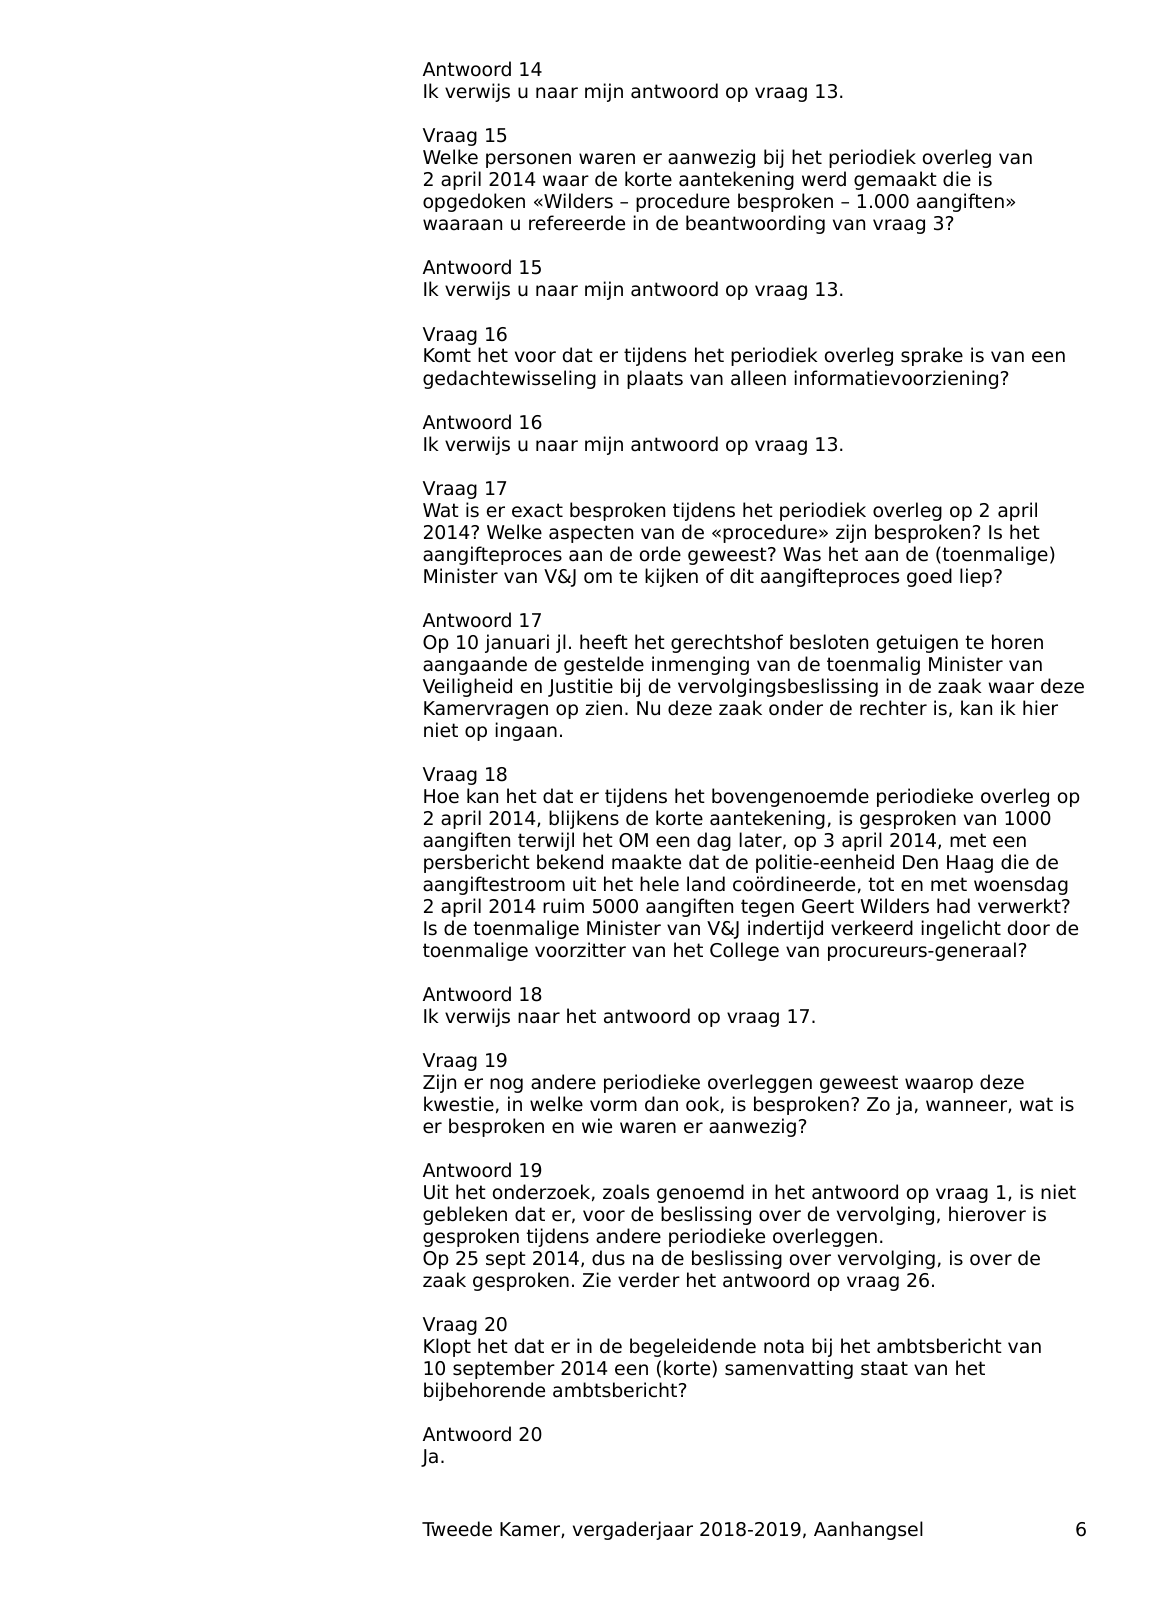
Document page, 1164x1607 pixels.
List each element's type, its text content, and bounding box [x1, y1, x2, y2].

text Vraag 19 [422, 1050, 1087, 1072]
text Ik verwijs u naar mijn antwoord op vraag 13. [422, 279, 1087, 301]
text Vraag 15 [422, 125, 1087, 147]
text Op 25 sept 2014, dus na de beslissing over vervolging, is over de zaak gesproken. Zie verder het antwoord op vraag 26. [422, 1248, 1087, 1292]
text Klopt het dat er in de begeleidende nota bij het ambtsbericht van 10 september 2014 een (korte) samenvatting staat van het bijbehorende ambtsbericht? [422, 1336, 1087, 1402]
text Welke personen waren er aanwezig bij het periodiek overleg van 2 april 2014 waar de korte aantekening werd gemaakt die is opgedoken «Wilders – procedure besproken – 1.000 aangiften» waaraan u refereerde in de beantwoording van vraag 3? [422, 147, 1087, 235]
text Antwoord 15 [422, 257, 1087, 279]
text Antwoord 17 [422, 610, 1087, 632]
text Antwoord 16 [422, 412, 1087, 433]
text Hoe kan het dat er tijdens het bovengenoemde periodieke overleg op 2 april 2014, blijkens de korte aantekening, is gesproken van 1000 aangiften terwijl het OM een dag later, op 3 april 2014, met een persbericht bekend maakte dat de politie-eenheid Den Haag die de aangiftestroom uit het hele land coördineerde, tot en met woensdag 2 april 2014 ruim 5000 aangiften tegen Geert Wilders had verwerkt? Is de toenmalige Minister van V&J indertijd verkeerd ingelicht door de toenmalige voorzitter van het College van procureurs-generaal? [422, 786, 1087, 962]
text Zijn er nog andere periodieke overleggen geweest waarop deze kwestie, in welke vorm dan ook, is besproken? Zo ja, wanneer, wat is er besproken en wie waren er aanwezig? [422, 1072, 1087, 1138]
text Komt het voor dat er tijdens het periodiek overleg sprake is van een gedachtewisseling in plaats van alleen informatievoorziening? [422, 345, 1087, 389]
text Ik verwijs u naar mijn antwoord op vraag 13. [422, 81, 1087, 103]
text Vraag 20 [422, 1314, 1087, 1336]
text Antwoord 14 [422, 59, 1087, 81]
text Antwoord 18 [422, 984, 1087, 1006]
text Antwoord 20 [422, 1424, 1087, 1446]
text Ik verwijs u naar mijn antwoord op vraag 13. [422, 433, 1087, 456]
text Uit het onderzoek, zoals genoemd in het antwoord op vraag 1, is niet gebleken dat er, voor de beslissing over de vervolging, hierover is gesproken tijdens andere periodieke overleggen. [422, 1182, 1087, 1248]
text Vraag 17 [422, 478, 1087, 500]
text Ja. [422, 1446, 1087, 1468]
text Vraag 18 [422, 764, 1087, 786]
text Antwoord 19 [422, 1160, 1087, 1182]
text Ik verwijs naar het antwoord op vraag 17. [422, 1006, 1087, 1028]
text Op 10 januari jl. heeft het gerechtshof besloten getuigen te horen aangaande de gestelde inmenging van de toenmalig Minister van Veiligheid en Justitie bij de vervolgingsbeslissing in de zaak waar deze Kamervragen op zien. Nu deze zaak onder de rechter is, kan ik hier niet op ingaan. [422, 632, 1087, 742]
text Wat is er exact besproken tijdens het periodiek overleg op 2 april 2014? Welke aspecten van de «procedure» zijn besproken? Is het aangifteproces aan de orde geweest? Was het aan de (toenmalige) Minister van V&J om te kijken of dit aangifteproces goed liep? [422, 500, 1087, 588]
text Vraag 16 [422, 323, 1087, 345]
